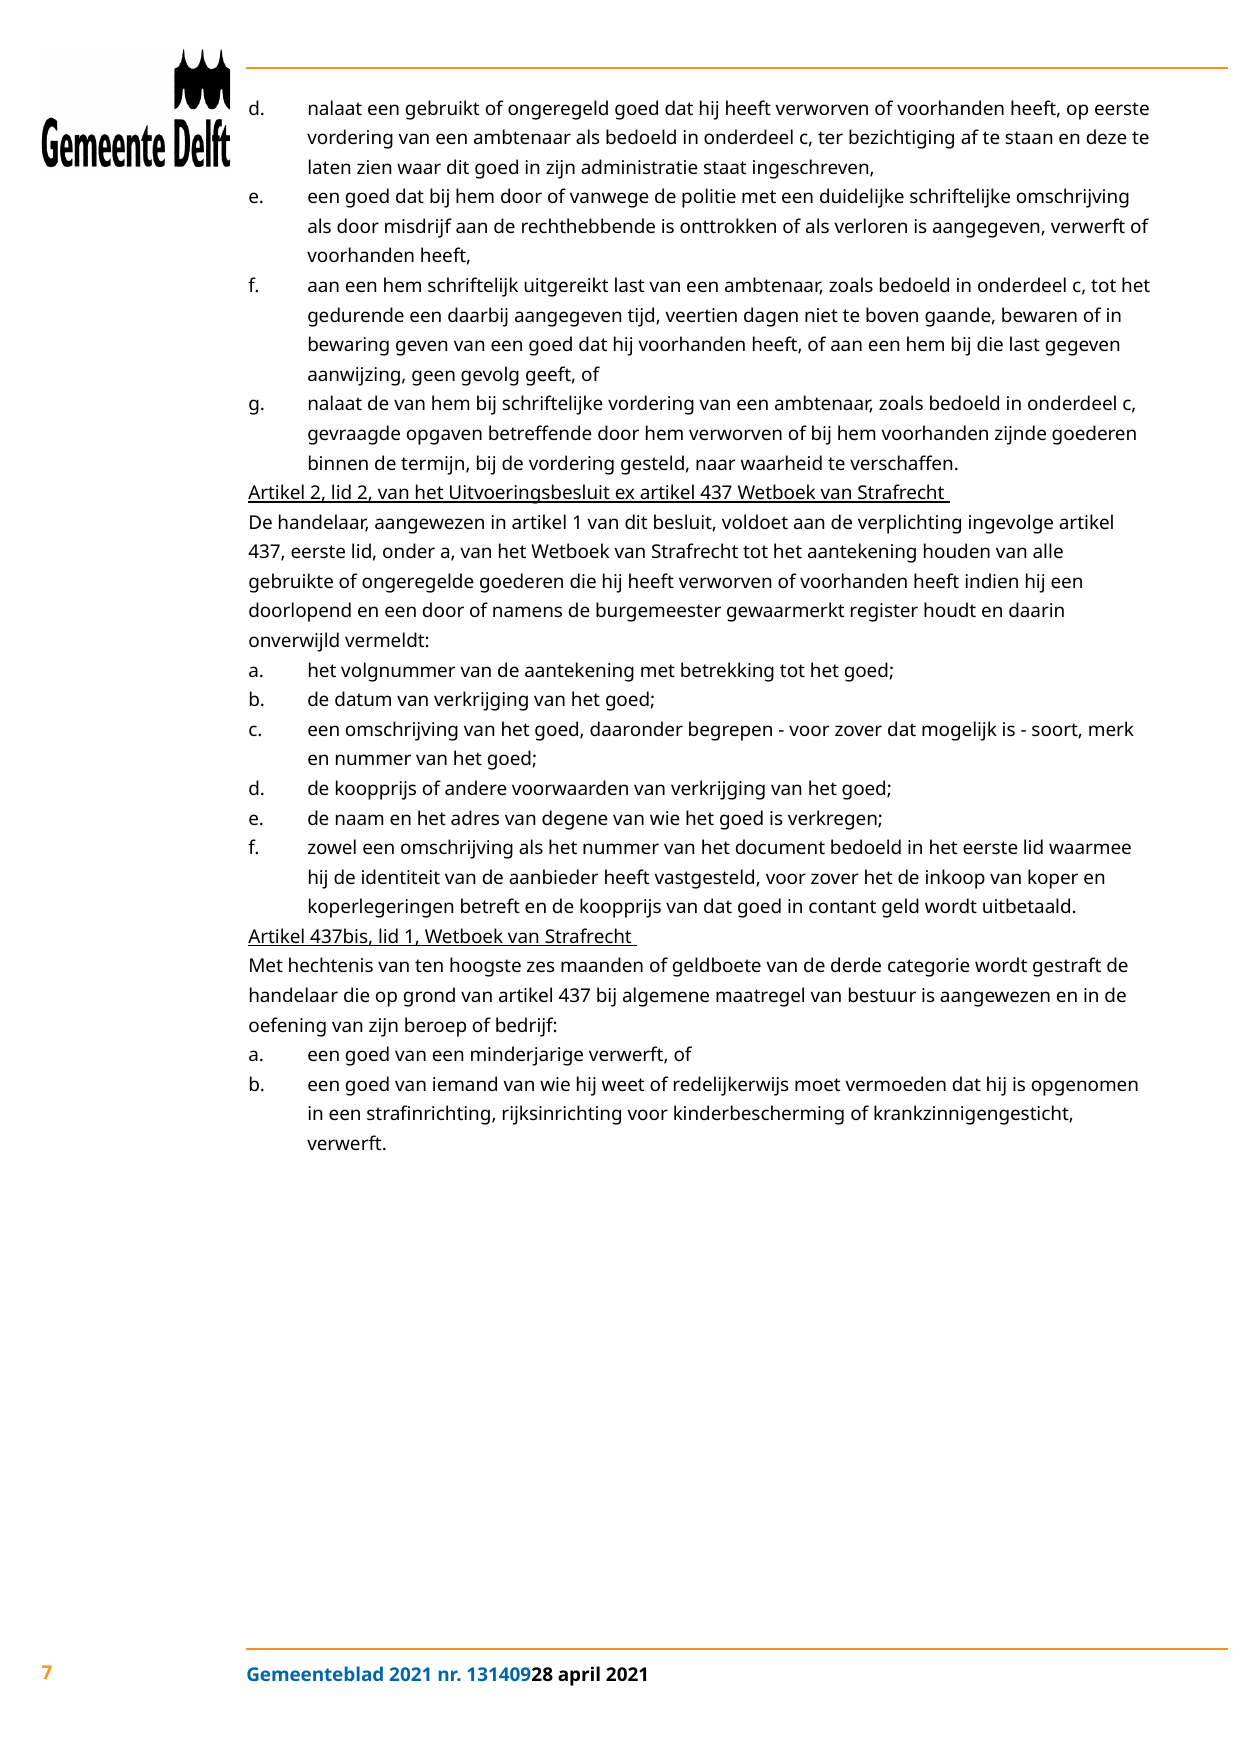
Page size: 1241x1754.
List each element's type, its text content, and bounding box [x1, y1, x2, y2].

text Met hechtenis van ten hoogste zes maanden of geldboete van de derde categorie wordt gestraft de handelaar die op grond van artikel 437 bij algemene maatregel van bestuur is aangewezen en in de oefening van zijn beroep of bedrijf: [248, 953, 1152, 1038]
list een goed dat bij hem door of vanwege de politie met een duidelijke schriftelijke omschrijving als door misdrijf aan de rechthebbende is onttrokken of als verloren is aangegeven, verwerft of voorhanden heeft, [248, 183, 1152, 268]
list de koopprijs of andere voorwaarden van verkrijging van het goed; [248, 775, 1152, 801]
list nalaat de van hem bij schriftelijke vordering van een ambtenaar, zoals bedoeld in onderdeel c, gevraagde opgaven betreffende door hem verworven of bij hem voorhanden zijnde goederen binnen de termijn, bij de vordering gesteld, naar waarheid te verschaffen. [248, 391, 1152, 476]
list zowel een omschrijving als het nummer van het document bedoeld in het eerste lid waarmee hij de identiteit van de aanbieder heeft vastgesteld, voor zover het de inkoop van koper en koperlegeringen betreft en de koopprijs van dat goed in contant geld wordt uitbetaald. [248, 834, 1152, 919]
list de datum van verkrijging van het goed; [248, 686, 1152, 712]
text Artikel 437bis, lid 1, Wetboek van Strafrecht [248, 923, 1152, 949]
list een goed van een minderjarige verwerft, of [248, 1041, 1152, 1067]
list de naam en het adres van degene van wie het goed is verkregen; [248, 805, 1152, 831]
picture [41, 47, 231, 172]
list nalaat een gebruikt of ongeregeld goed dat hij heeft verworven of voorhanden heeft, op eerste vordering van een ambtenaar als bedoeld in onderdeel c, ter bezichtiging af te staan en deze te laten zien waar dit goed in zijn administratie staat ingeschreven, [248, 95, 1152, 180]
list een omschrijving van het goed, daaronder begrepen - voor zover dat mogelijk is - soort, merk en nummer van het goed; [248, 716, 1152, 771]
list aan een hem schriftelijk uitgereikt last van een ambtenaar, zoals bedoeld in onderdeel c, tot het gedurende een daarbij aangegeven tijd, veertien dagen niet te boven gaande, bewaren of in bewaring geven van een goed dat hij voorhanden heeft, of aan een hem bij die last gegeven aanwijzing, geen gevolg geeft, of [248, 272, 1152, 387]
text Artikel 2, lid 2, van het Uitvoeringsbesluit ex artikel 437 Wetboek van Strafrecht [248, 479, 1152, 505]
list een goed van iemand van wie hij weet of redelijkerwijs moet vermoeden dat hij is opgenomen in een strafinrichting, rijksinrichting voor kinderbescherming of krankzinnigengesticht, verwerft. [248, 1071, 1152, 1156]
text De handelaar, aangewezen in artikel 1 van dit besluit, voldoet aan de verplichting ingevolge artikel 437, eerste lid, onder a, van het Wetboek van Strafrecht tot het aantekening houden van alle gebruikte of ongeregelde goederen die hij heeft verworven of voorhanden heeft indien hij een doorlopend en een door of namens de burgemeester gewaarmerkt register houdt en daarin onverwijld vermeldt: [248, 509, 1152, 653]
list het volgnummer van de aantekening met betrekking tot het goed; [248, 657, 1152, 683]
